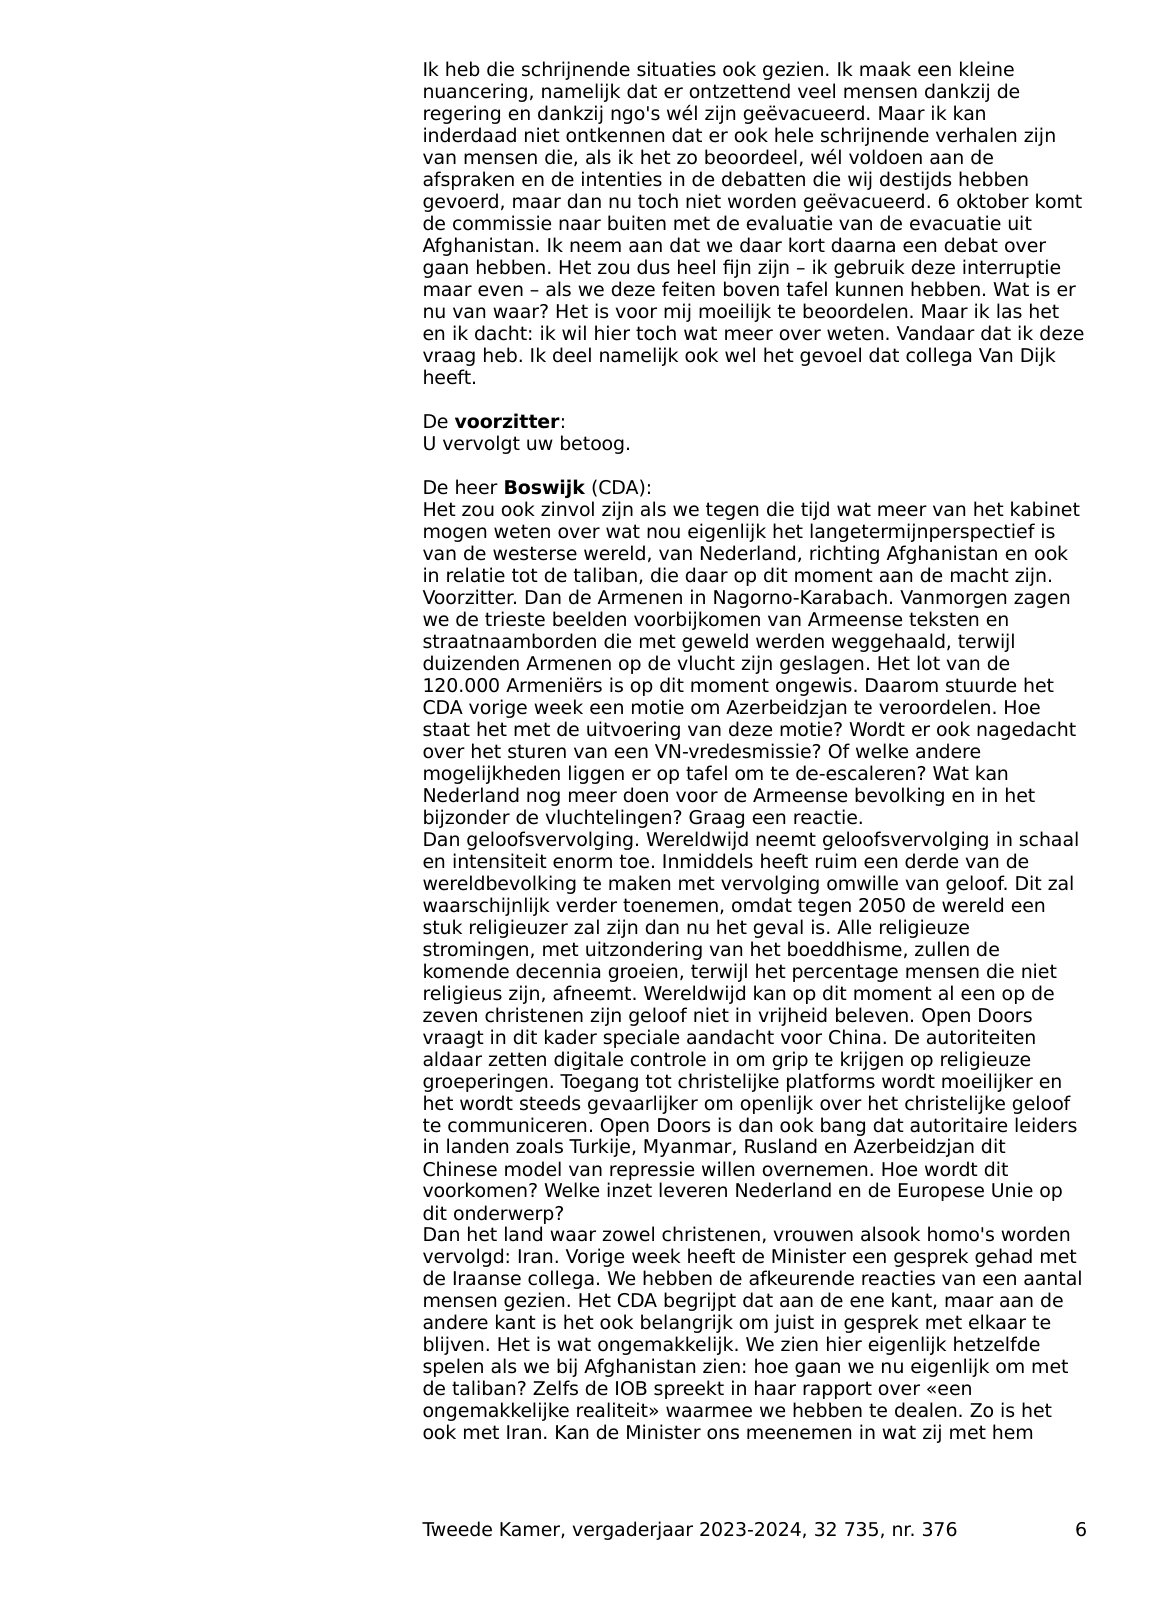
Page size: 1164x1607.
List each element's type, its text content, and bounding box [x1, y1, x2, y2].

text Dan het land waar zowel christenen, vrouwen alsook homo's worden vervolgd: Iran. Vorige week heeft de Minister een gesprek gehad met de Iraanse collega. We hebben de afkeurende reacties van een aantal mensen gezien. Het CDA begrijpt dat aan de ene kant, maar aan de andere kant is het ook belangrijk om juist in gesprek met elkaar te blijven. Het is wat ongemakkelijk. We zien hier eigenlijk hetzelfde spelen als we bij Afghanistan zien: hoe gaan we nu eigenlijk om met de taliban? Zelfs de IOB spreekt in haar rapport over «een ongemakkelijke realiteit» waarmee we hebben te dealen. Zo is het ook met Iran. Kan de Minister ons meenemen in wat zij met hem [422, 1224, 1087, 1444]
text Dan geloofsvervolging. Wereldwijd neemt geloofsvervolging in schaal en intensiteit enorm toe. Inmiddels heeft ruim een derde van de wereldbevolking te maken met vervolging omwille van geloof. Dit zal waarschijnlijk verder toenemen, omdat tegen 2050 de wereld een stuk religieuzer zal zijn dan nu het geval is. Alle religieuze stromingen, met uitzondering van het boeddhisme, zullen de komende decennia groeien, terwijl het percentage mensen die niet religieus zijn, afneemt. Wereldwijd kan op dit moment al een op de zeven christenen zijn geloof niet in vrijheid beleven. Open Doors vraagt in dit kader speciale aandacht voor China. De autoriteiten aldaar zetten digitale controle in om grip te krijgen op religieuze groeperingen. Toegang tot christelijke platforms wordt moeilijker en het wordt steeds gevaarlijker om openlijk over het christelijke geloof te communiceren. Open Doors is dan ook bang dat autoritaire leiders in landen zoals Turkije, Myanmar, Rusland en Azerbeidzjan dit Chinese model van repressie willen overnemen. Hoe wordt dit voorkomen? Welke inzet leveren Nederland en de Europese Unie op dit onderwerp? [422, 829, 1087, 1224]
text De heer Boswijk (CDA): [422, 477, 1087, 499]
text Het zou ook zinvol zijn als we tegen die tijd wat meer van het kabinet mogen weten over wat nou eigenlijk het langetermijnperspectief is van de westerse wereld, van Nederland, richting Afghanistan en ook in relatie tot de taliban, die daar op dit moment aan de macht zijn. [422, 499, 1087, 587]
text Ik heb die schrijnende situaties ook gezien. Ik maak een kleine nuancering, namelijk dat er ontzettend veel mensen dankzij de regering en dankzij ngo's wél zijn geëvacueerd. Maar ik kan inderdaad niet ontkennen dat er ook hele schrijnende verhalen zijn van mensen die, als ik het zo beoordeel, wél voldoen aan de afspraken en de intenties in de debatten die wij destijds hebben gevoerd, maar dan nu toch niet worden geëvacueerd. 6 oktober komt de commissie naar buiten met de evaluatie van de evacuatie uit Afghanistan. Ik neem aan dat we daar kort daarna een debat over gaan hebben. Het zou dus heel fijn zijn – ik gebruik deze interruptie maar even – als we deze feiten boven tafel kunnen hebben. Wat is er nu van waar? Het is voor mij moeilijk te beoordelen. Maar ik las het en ik dacht: ik wil hier toch wat meer over weten. Vandaar dat ik deze vraag heb. Ik deel namelijk ook wel het gevoel dat collega Van Dijk heeft. [422, 59, 1087, 389]
text U vervolgt uw betoog. [422, 433, 1087, 455]
text Voorzitter. Dan de Armenen in Nagorno-Karabach. Vanmorgen zagen we de trieste beelden voorbijkomen van Armeense teksten en straatnaamborden die met geweld werden weggehaald, terwijl duizenden Armenen op de vlucht zijn geslagen. Het lot van de 120.000 Armeniërs is op dit moment ongewis. Daarom stuurde het CDA vorige week een motie om Azerbeidzjan te veroordelen. Hoe staat het met de uitvoering van deze motie? Wordt er ook nagedacht over het sturen van een VN-vredesmissie? Of welke andere mogelijkheden liggen er op tafel om te de-escaleren? Wat kan Nederland nog meer doen voor de Armeense bevolking en in het bijzonder de vluchtelingen? Graag een reactie. [422, 587, 1087, 829]
text De voorzitter: [422, 411, 1087, 433]
